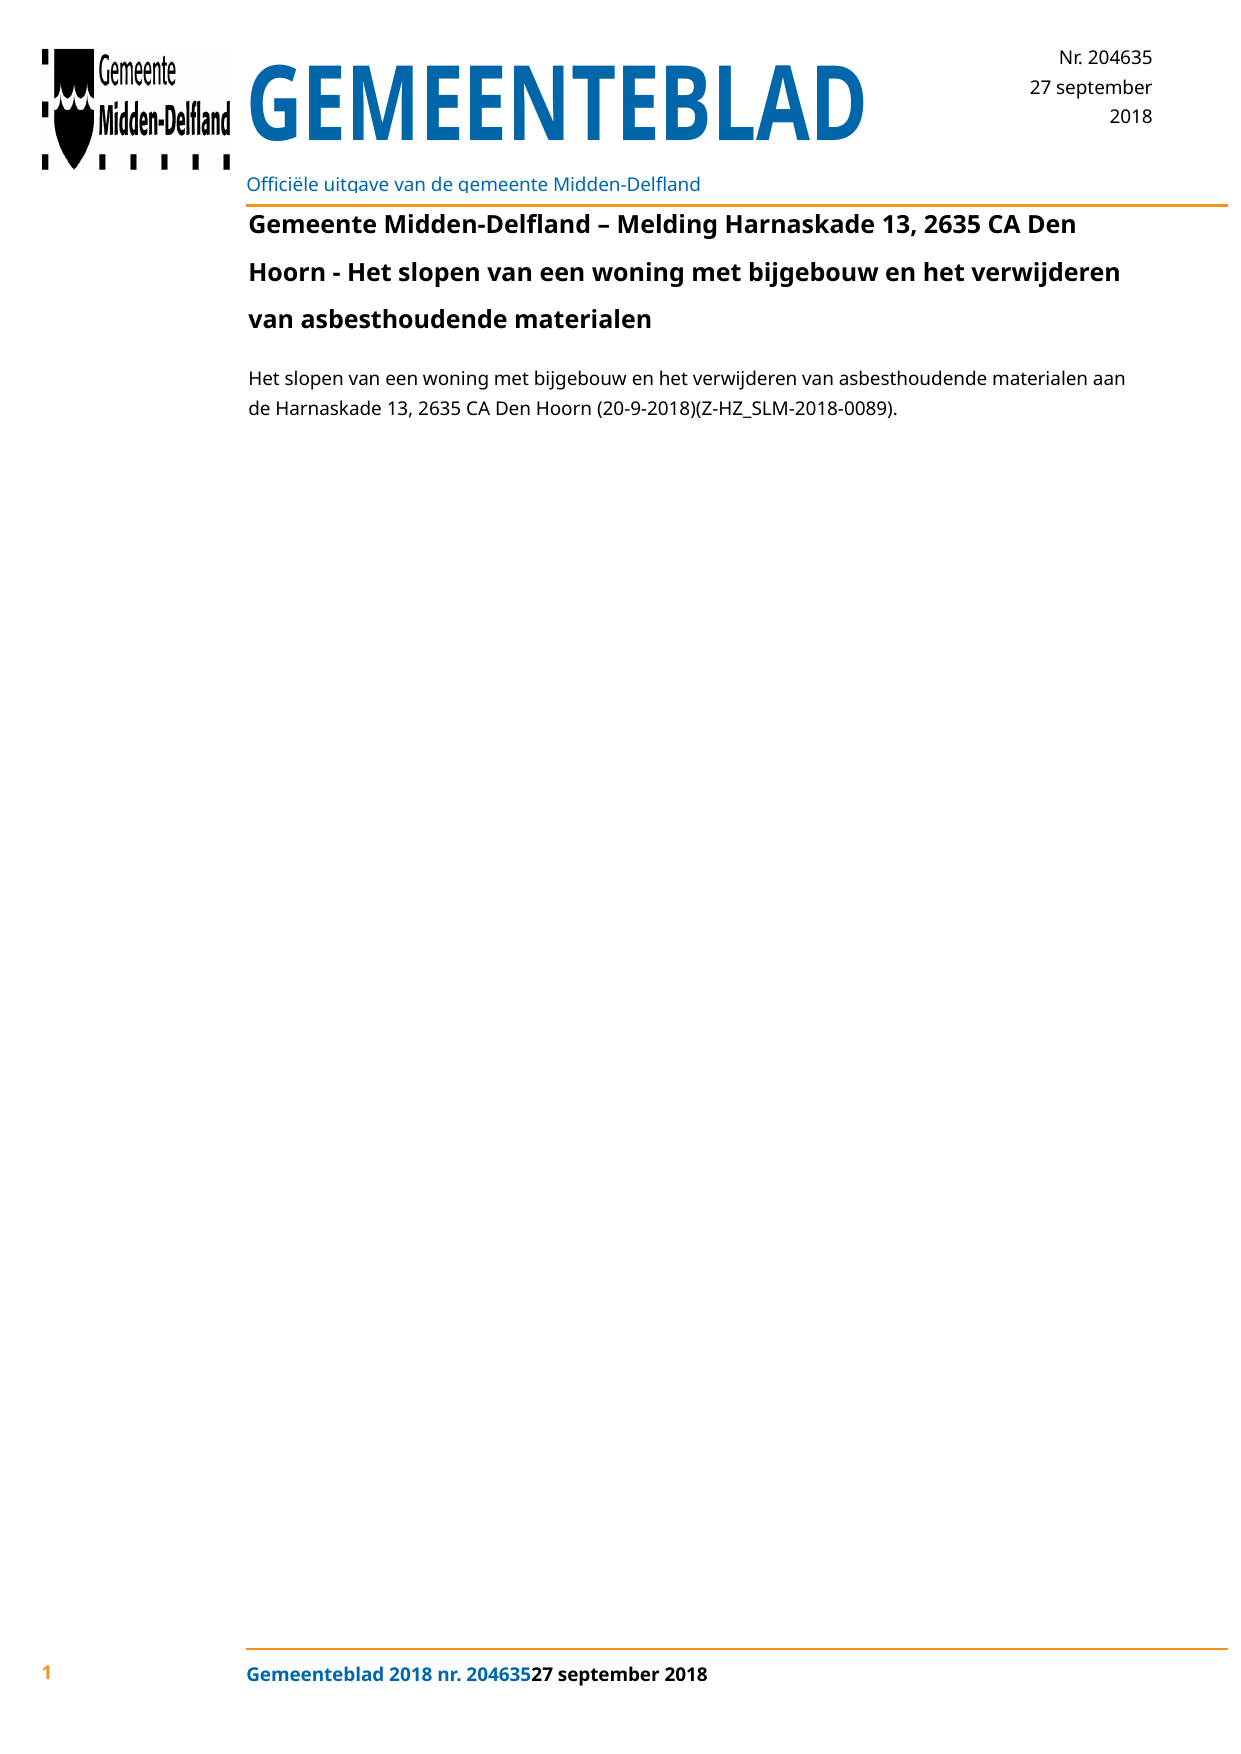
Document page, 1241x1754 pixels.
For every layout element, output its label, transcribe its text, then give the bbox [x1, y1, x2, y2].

text Gemeente Midden-Delfland – Melding Harnaskade 13, 2635 CA Den Hoorn - Het slopen van een woning met bijgebouw en het verwijderen van asbesthoudende materialen [248, 207, 1152, 336]
text Het slopen van een woning met bijgebouw en het verwijderen van asbesthoudende materialen aan de Harnaskade 13, 2635 CA Den Hoorn (20-9-2018)(Z-HZ_SLM-2018-0089). [248, 366, 1152, 421]
picture [41, 47, 231, 172]
